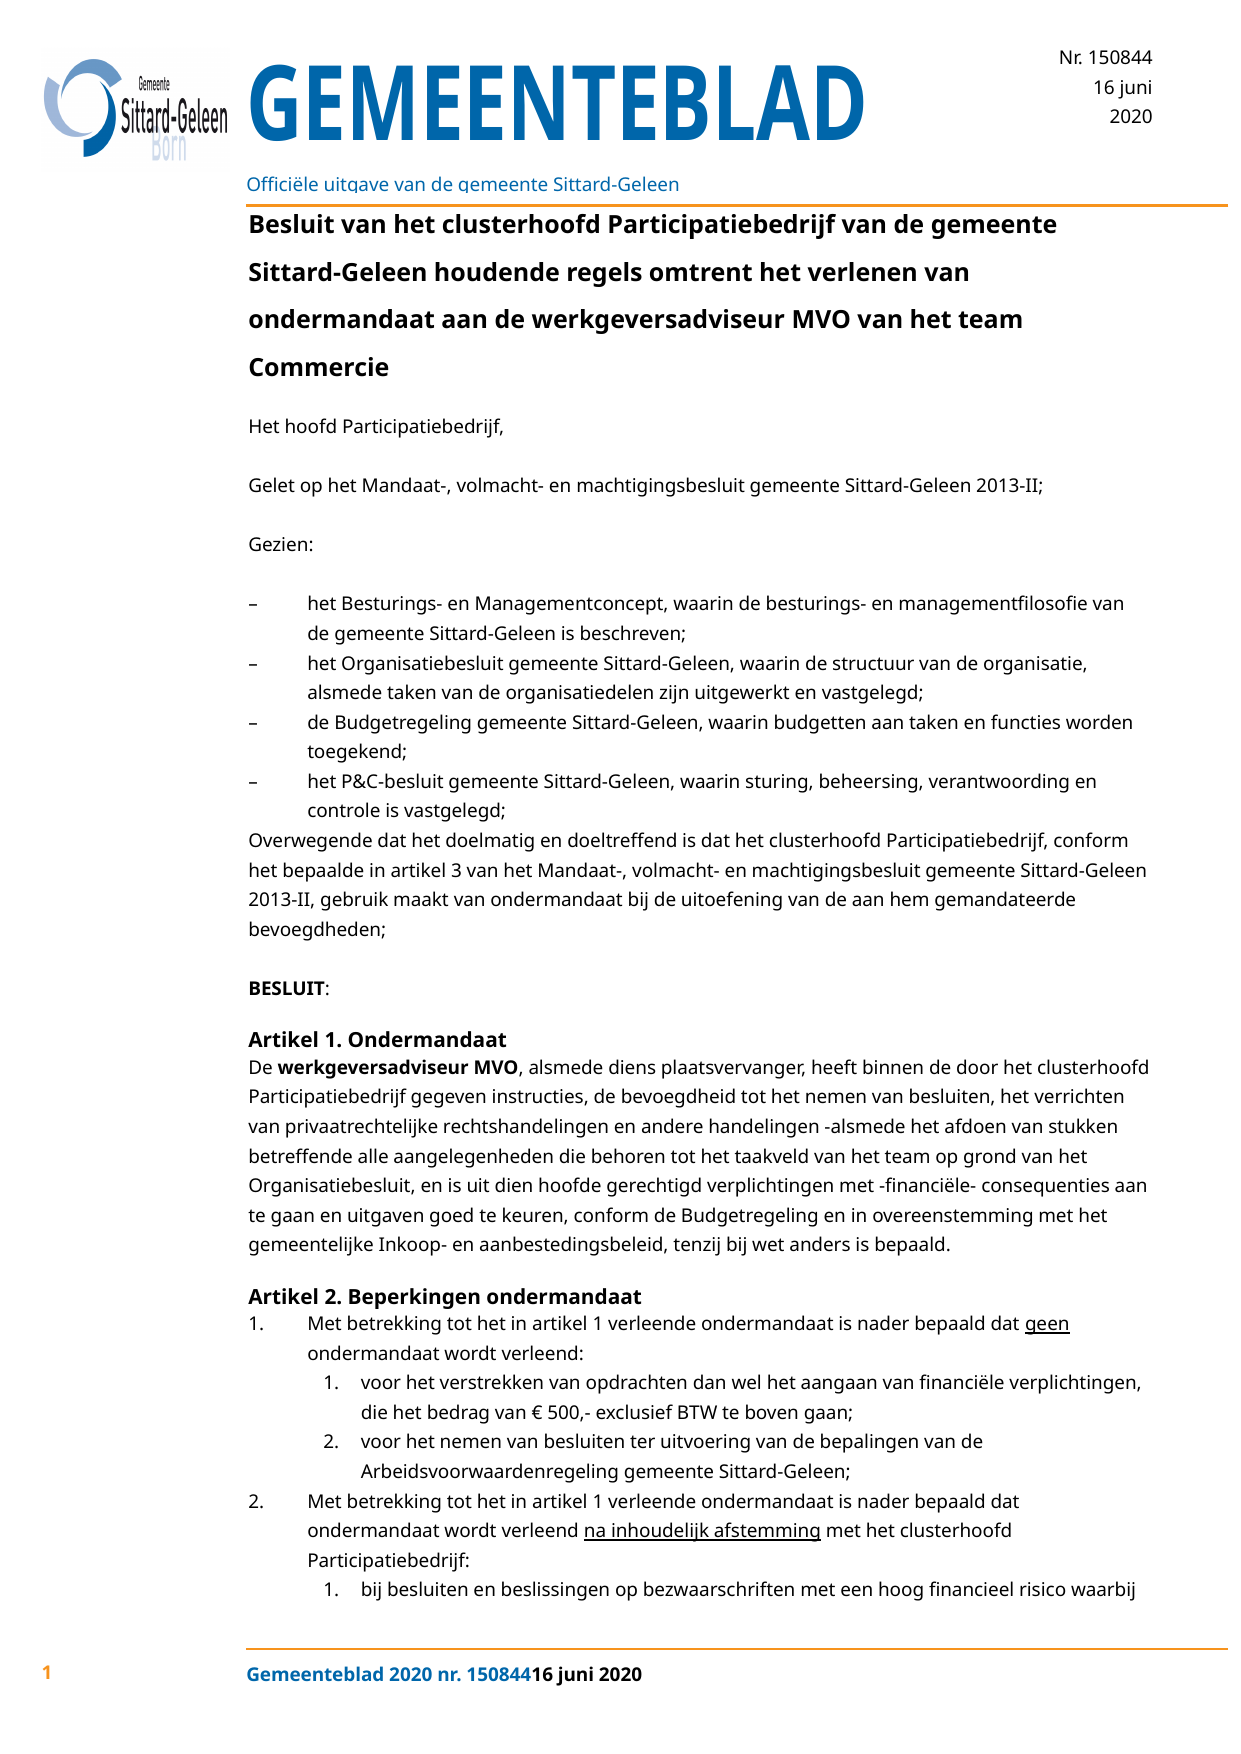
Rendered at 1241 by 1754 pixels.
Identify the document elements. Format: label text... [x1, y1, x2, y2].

list het Besturings- en Managementconcept, waarin de besturings- en managementfilosofie van de gemeente Sittard-Geleen is beschreven; [248, 591, 1152, 646]
text BESLUIT: [248, 975, 1152, 1001]
text Besluit van het clusterhoofd Participatiebedrijf van de gemeente Sittard-Geleen houdende regels omtrent het verlenen van ondermandaat aan de werkgeversadviseur MVO van het team Commercie [248, 207, 1152, 384]
text Overwegende dat het doelmatig en doeltreffend is dat het clusterhoofd Participatiebedrijf, conform het bepaalde in artikel 3 van het Mandaat-, volmacht- en machtigingsbesluit gemeente Sittard-Geleen 2013-II, gebruik maakt van ondermandaat bij de uitoefening van de aan hem gemandateerde bevoegdheden; [248, 827, 1152, 942]
text Gelet op het Mandaat-, volmacht- en machtigingsbesluit gemeente Sittard-Geleen 2013-II; [248, 472, 1152, 498]
list het Organisatiebesluit gemeente Sittard-Geleen, waarin de structuur van de organisatie, alsmede taken van de organisatiedelen zijn uitgewerkt en vastgelegd; [248, 650, 1152, 705]
list de Budgetregeling gemeente Sittard-Geleen, waarin budgetten aan taken en functies worden toegekend; [248, 709, 1152, 764]
list voor het verstrekken van opdrachten dan wel het aangaan van financiële verplichtingen, die het bedrag van € 500,- exclusief BTW te boven gaan; [323, 1369, 1152, 1425]
picture [41, 47, 231, 172]
list Met betrekking tot het in artikel 1 verleende ondermandaat is nader bepaald dat geen ondermandaat wordt verleend: [248, 1310, 1152, 1366]
list voor het nemen van besluiten ter uitvoering van de bepalingen van de Arbeidsvoorwaardenregeling gemeente Sittard-Geleen; [323, 1429, 1152, 1484]
list Met betrekking tot het in artikel 1 verleende ondermandaat is nader bepaald dat ondermandaat wordt verleend na inhoudelijk afstemming met het clusterhoofd Participatiebedrijf: [248, 1488, 1152, 1573]
text Het hoofd Participatiebedrijf, [248, 413, 1152, 439]
text Gezien: [248, 531, 1152, 557]
text Artikel 2. Beperkingen ondermandaat [248, 1282, 1152, 1310]
list bij besluiten en beslissingen op bezwaarschriften met een hoog financieel risico waarbij [323, 1577, 1152, 1602]
text Artikel 1. Ondermandaat [248, 1026, 1152, 1054]
list het P&C-besluit gemeente Sittard-Geleen, waarin sturing, beheersing, verantwoording en controle is vastgelegd; [248, 768, 1152, 823]
text De werkgeversadviseur MVO, alsmede diens plaatsvervanger, heeft binnen de door het clusterhoofd Participatiebedrijf gegeven instructies, de bevoegdheid tot het nemen van besluiten, het verrichten van privaatrechtelijke rechtshandelingen en andere handelingen -alsmede het afdoen van stukken betreffende alle aangelegenheden die behoren tot het taakveld van het team op grond van het Organisatiebesluit, en is uit dien hoofde gerechtigd verplichtingen met -financiële- consequenties aan te gaan en uitgaven goed te keuren, conform de Budgetregeling en in overeenstemming met het gemeentelijke Inkoop- en aanbestedingsbeleid, tenzij bij wet anders is bepaald. [248, 1054, 1152, 1257]
